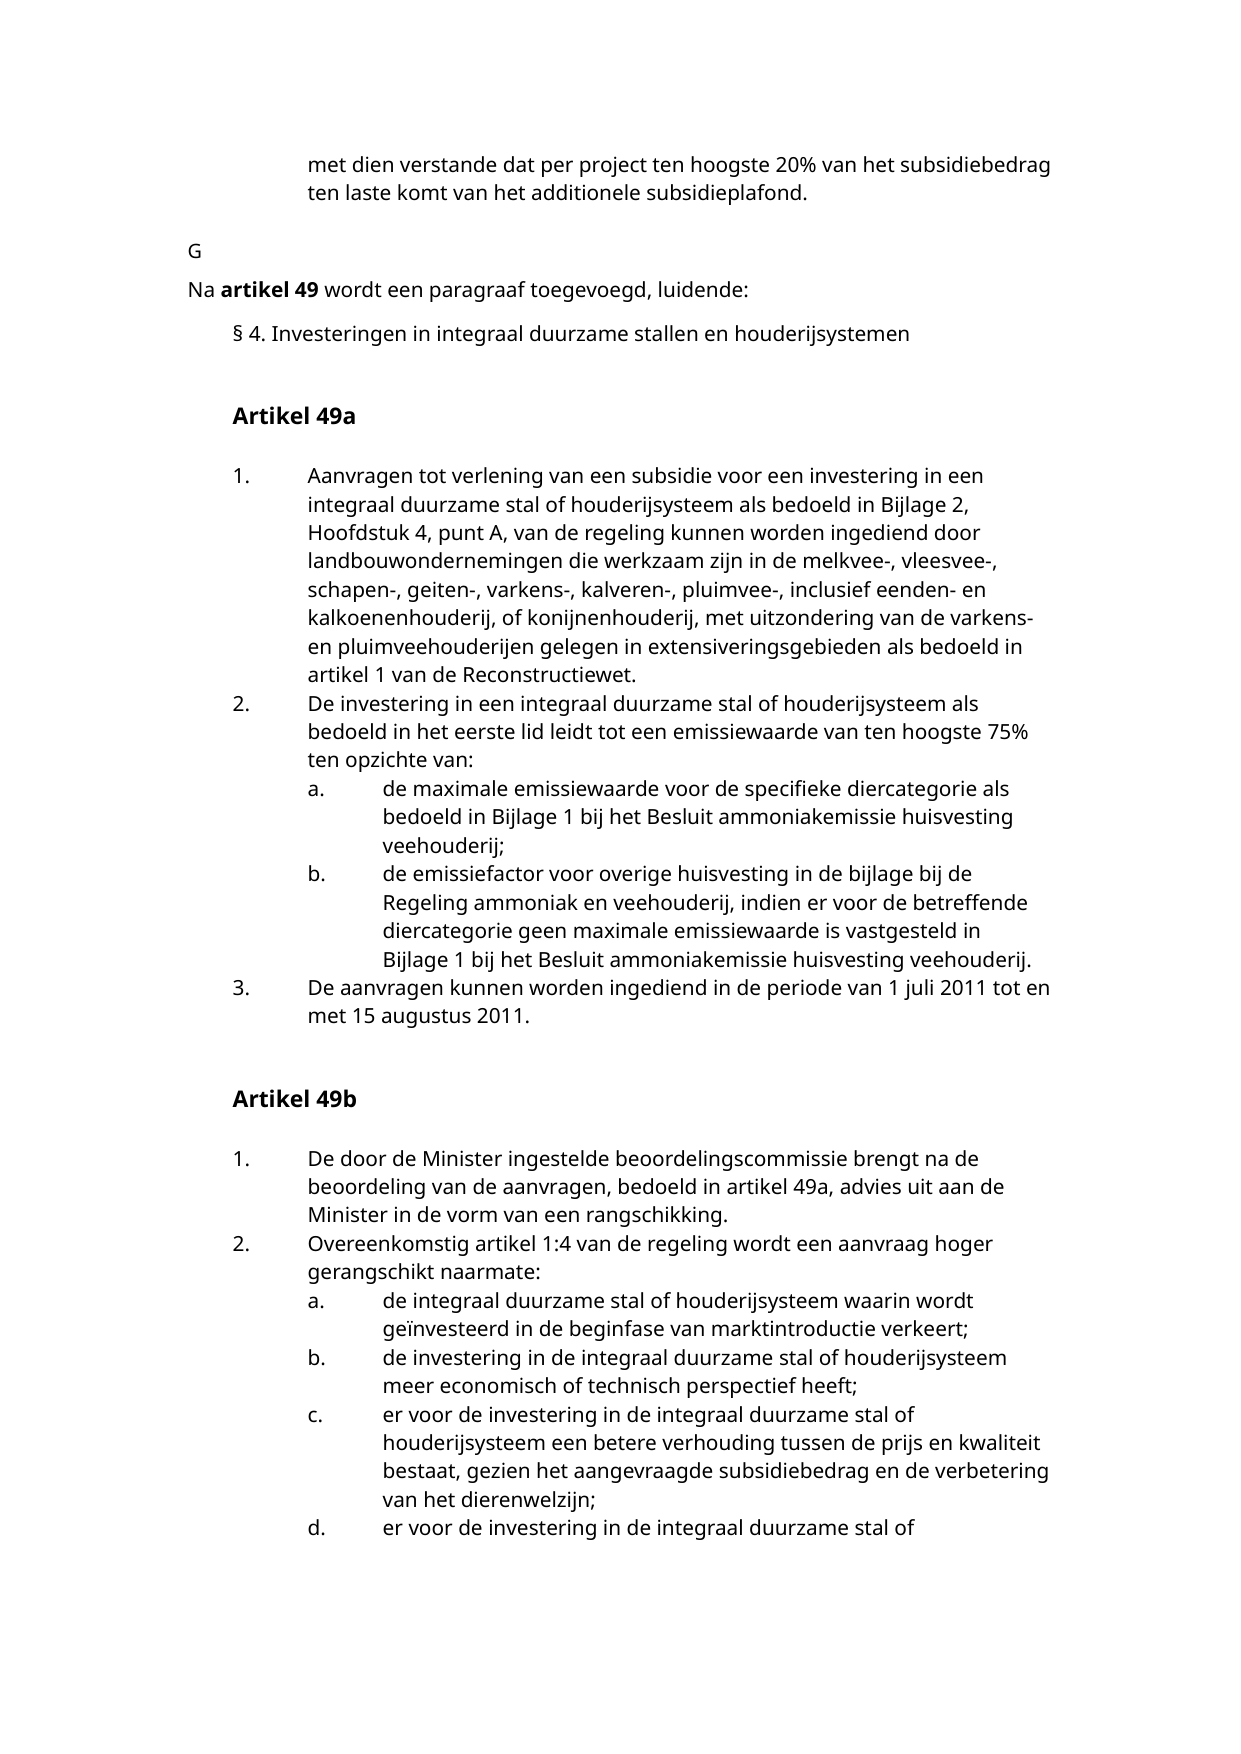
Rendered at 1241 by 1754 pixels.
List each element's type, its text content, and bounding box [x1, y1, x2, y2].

list de integraal duurzame stal of houderijsysteem waarin wordt geïnvesteerd in de beginfase van marktintroductie verkeert; [307, 1286, 1053, 1343]
text G [187, 237, 1053, 264]
list De door de Minister ingestelde beoordelingscommissie brengt na de beoordeling van de aanvragen, bedoeld in artikel 49a, advies uit aan de Minister in de vorm van een rangschikking. [232, 1144, 1053, 1229]
subtitle Artikel 49b [232, 1082, 1053, 1114]
list De aanvragen kunnen worden ingediend in de periode van 1 juli 2011 tot en met 15 augustus 2011. [232, 973, 1053, 1030]
subtitle Artikel 49a [232, 400, 1053, 431]
list er voor de investering in de integraal duurzame stal of [307, 1513, 1053, 1542]
list met dien verstande dat per project ten hoogste 20% van het subsidiebedrag ten laste komt van het additionele subsidieplafond. [232, 150, 1053, 207]
list De investering in een integraal duurzame stal of houderijsysteem als bedoeld in het eerste lid leidt tot een emissiewaarde van ten hoogste 75% ten opzichte van: [232, 689, 1053, 774]
list de maximale emissiewaarde voor de specifieke diercategorie als bedoeld in Bijlage 1 bij het Besluit ammoniakemissie huisvesting veehouderij; [307, 774, 1053, 859]
list Overeenkomstig artikel 1:4 van de regeling wordt een aanvraag hoger gerangschikt naarmate: [232, 1229, 1053, 1286]
subtitle § 4. Investeringen in integraal duurzame stallen en houderijsystemen [232, 319, 1053, 347]
list de investering in de integraal duurzame stal of houderijsysteem meer economisch of technisch perspectief heeft; [307, 1343, 1053, 1400]
text Na artikel 49 wordt een paragraaf toegevoegd, luidende: [187, 276, 1053, 304]
list Aanvragen tot verlening van een subsidie voor een investering in een integraal duurzame stal of houderijsysteem als bedoeld in Bijlage 2, Hoofdstuk 4, punt A, van de regeling kunnen worden ingediend door landbouwondernemingen die werkzaam zijn in de melkvee-, vleesvee-, schapen-, geiten-, varkens-, kalveren-, pluimvee-, inclusief eenden- en kalkoenenhouderij, of konijnenhouderij, met uitzondering van de varkens- en pluimveehouderijen gelegen in extensiveringsgebieden als bedoeld in artikel 1 van de Reconstructiewet. [232, 461, 1053, 689]
list er voor de investering in de integraal duurzame stal of houderijsysteem een betere verhouding tussen de prijs en kwaliteit bestaat, gezien het aangevraagde subsidiebedrag en de verbetering van het dierenwelzijn; [307, 1400, 1053, 1513]
list de emissiefactor voor overige huisvesting in de bijlage bij de Regeling ammoniak en veehouderij, indien er voor de betreffende diercategorie geen maximale emissiewaarde is vastgesteld in Bijlage 1 bij het Besluit ammoniakemissie huisvesting veehouderij. [307, 859, 1053, 973]
